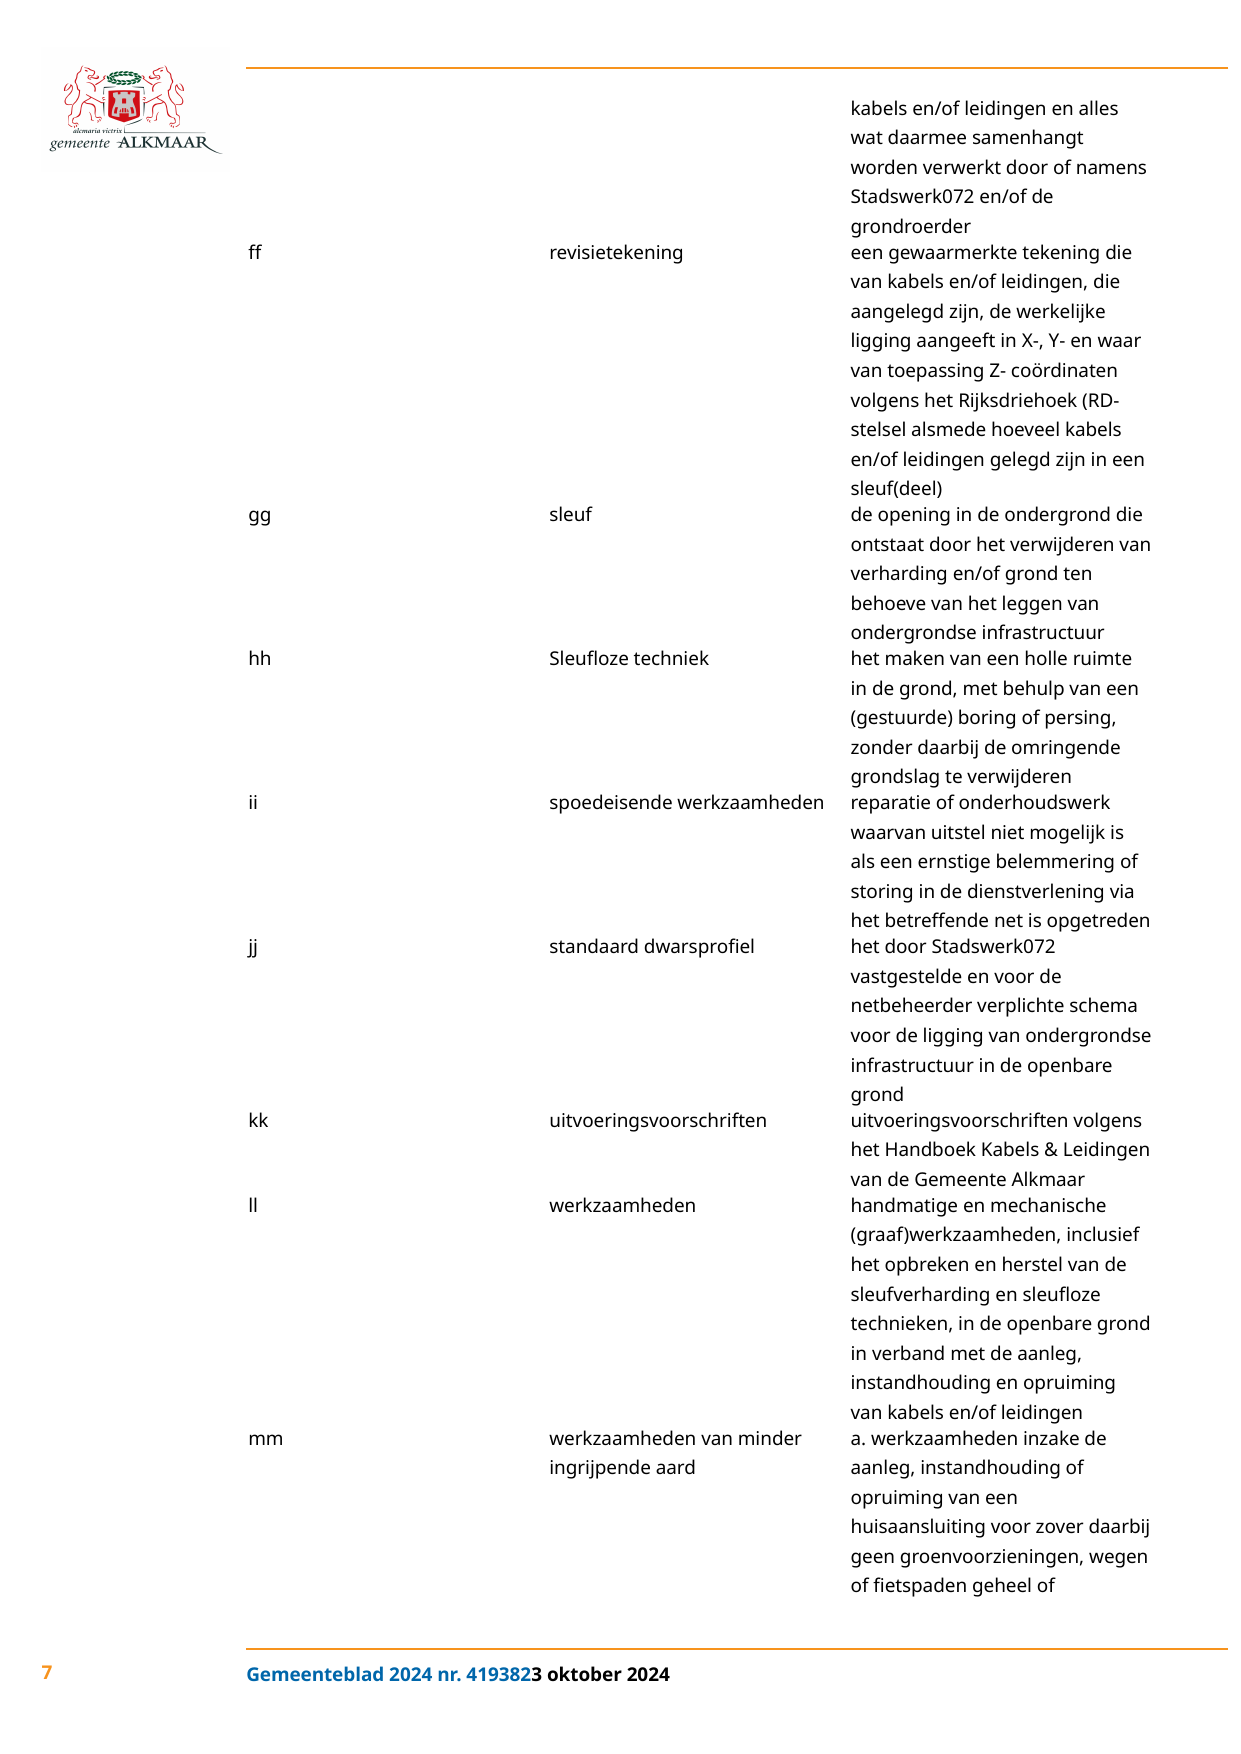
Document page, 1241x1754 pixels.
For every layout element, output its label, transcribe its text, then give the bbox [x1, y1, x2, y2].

table_cell uitvoeringsvoorschriften volgens het Handboek Kabels & Leidingen van de Gemeente Alkmaar [850, 1107, 1152, 1192]
table_cell [248, 95, 549, 239]
table_cell ii [248, 789, 549, 933]
table_cell kabels en/of leidingen en alles wat daarmee samenhangt worden verwerkt door of namens Stadswerk072 en/of de grondroerder [850, 95, 1152, 239]
table_cell gg [248, 501, 549, 645]
table_cell reparatie of onderhoudswerk waarvan uitstel niet mogelijk is als een ernstige belemmering of storing in de dienstverlening via het betreffende net is opgetreden [850, 789, 1152, 933]
table_cell werkzaamheden [549, 1192, 850, 1425]
table_cell het maken van een holle ruimte in de grond, met behulp van een (gestuurde) boring of persing, zonder daarbij de omringende grondslag te verwijderen [850, 645, 1152, 789]
table_cell werkzaamheden van minder ingrijpende aard [549, 1425, 850, 1598]
table_cell Sleufloze techniek [549, 645, 850, 789]
table_cell handmatige en mechanische (graaf)werkzaamheden, inclusief het opbreken en herstel van de sleufverharding en sleufloze technieken, in de openbare grond in verband met de aanleg, instandhouding en opruiming van kabels en/of leidingen [850, 1192, 1152, 1425]
table_cell sleuf [549, 501, 850, 645]
table_cell standaard dwarsprofiel [549, 934, 850, 1107]
table_cell jj [248, 934, 549, 1107]
table_cell de opening in de ondergrond die ontstaat door het verwijderen van verharding en/of grond ten behoeve van het leggen van ondergrondse infrastructuur [850, 501, 1152, 645]
table_cell het door Stadswerk072 vastgestelde en voor de netbeheerder verplichte schema voor de ligging van ondergrondse infrastructuur in de openbare grond [850, 934, 1152, 1107]
table_cell kk [248, 1107, 549, 1192]
table_cell ff [248, 239, 549, 501]
table_cell [549, 95, 850, 239]
table_cell ll [248, 1192, 549, 1425]
table_cell uitvoeringsvoorschriften [549, 1107, 850, 1192]
table_cell spoedeisende werkzaamheden [549, 789, 850, 933]
picture [41, 47, 231, 172]
table_cell revisietekening [549, 239, 850, 501]
table_cell mm [248, 1425, 549, 1598]
table_cell hh [248, 645, 549, 789]
table_cell a. werkzaamheden inzake de aanleg, instandhouding of opruiming van een huisaansluiting voor zover daarbij geen groenvoorzieningen, wegen of fietspaden geheel of [850, 1425, 1152, 1598]
table_cell een gewaarmerkte tekening die van kabels en/of leidingen, die aangelegd zijn, de werkelijke ligging aangeeft in X-, Y- en waar van toepassing Z- coördinaten volgens het Rijksdriehoek (RD- stelsel alsmede hoeveel kabels en/of leidingen gelegd zijn in een sleuf(deel) [850, 239, 1152, 501]
